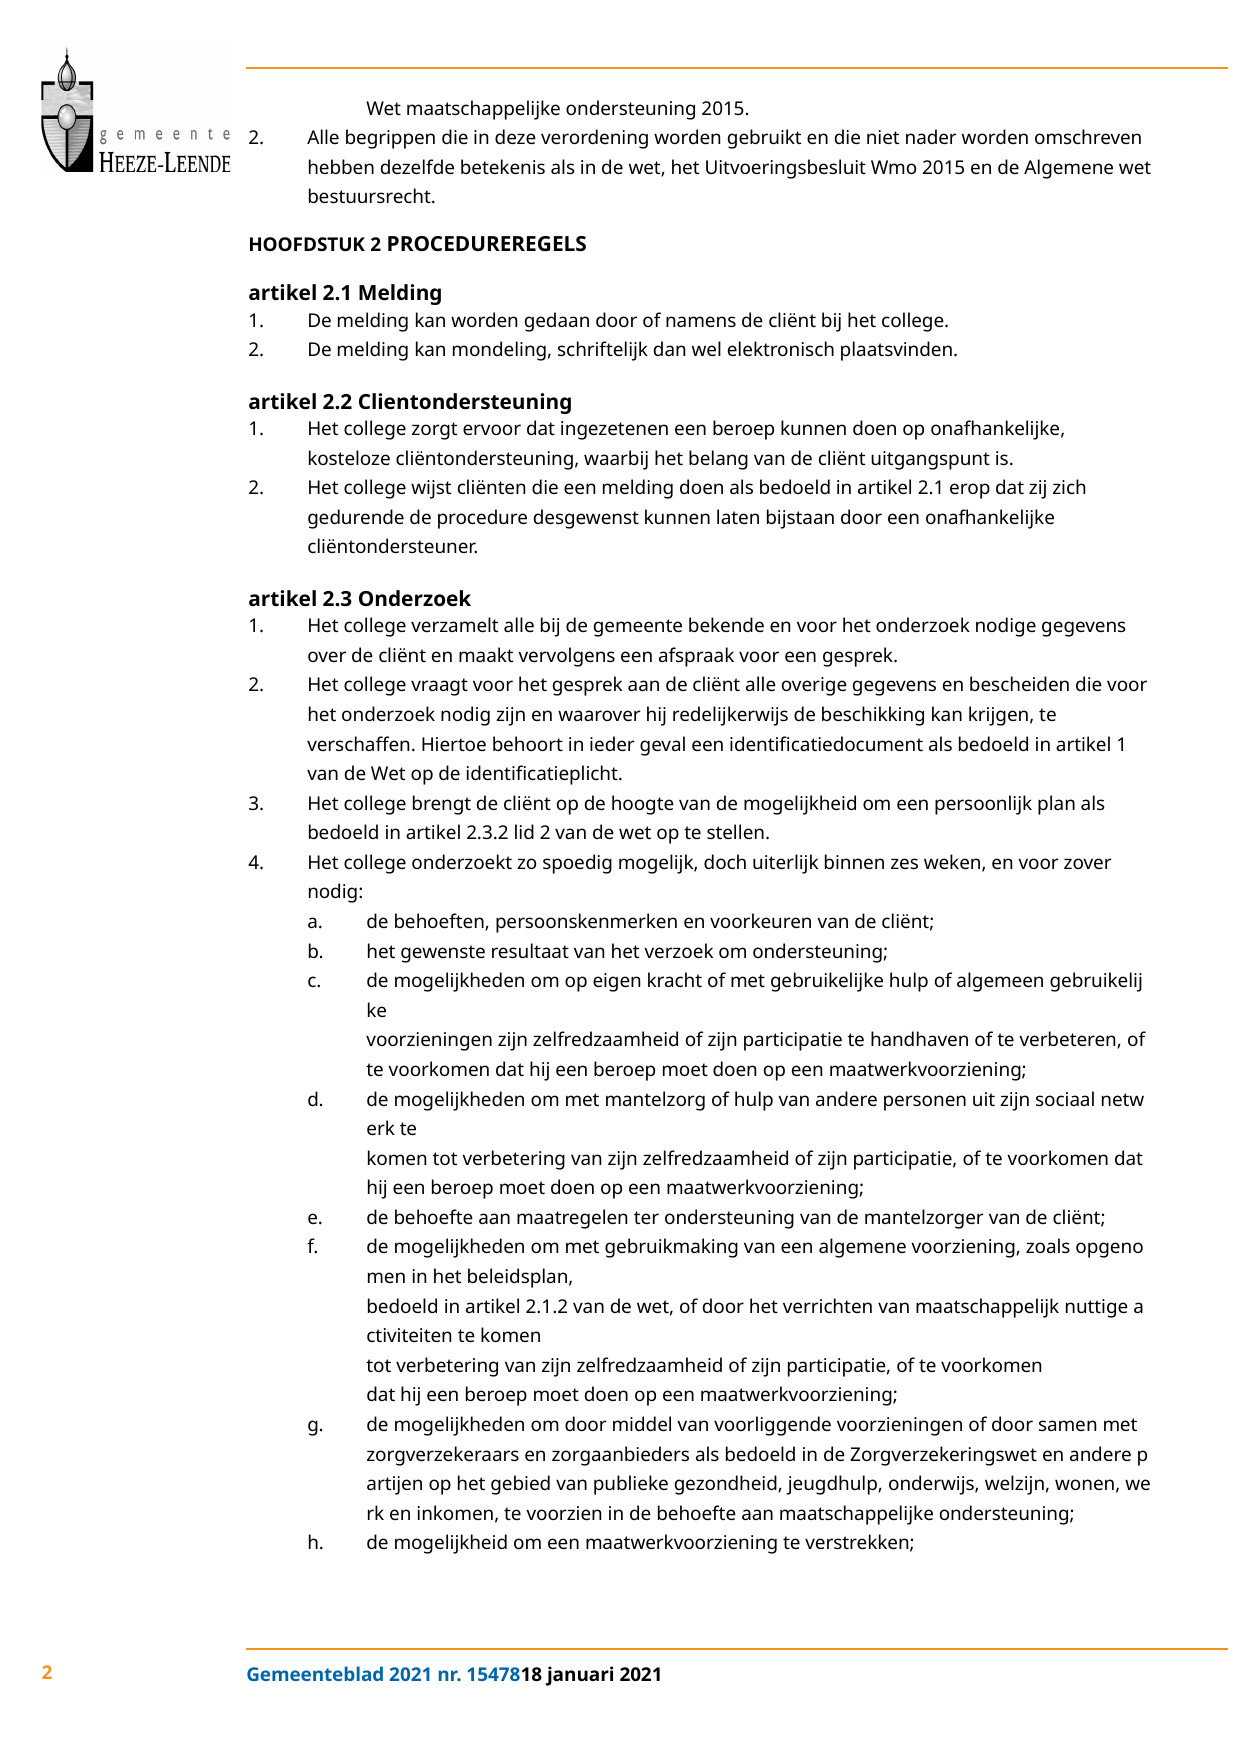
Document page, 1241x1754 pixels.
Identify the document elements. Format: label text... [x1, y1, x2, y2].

list Het college verzamelt alle bij de gemeente bekende en voor het onderzoek nodige gegevens over de cliënt en maakt vervolgens een afspraak voor een gesprek. [248, 612, 1152, 668]
list de mogelijkheden om met mantelzorg of hulp van andere personen uit zijn sociaal netwerk te komen tot verbetering van zijn zelfredzaamheid of zijn participatie, of te voorkomen dat hij een beroep moet doen op een maatwerkvoorziening; [307, 1086, 1152, 1200]
list de mogelijkheden om op eigen kracht of met gebruikelijke hulp of algemeen gebruikelijke voorzieningen zijn zelfredzaamheid of zijn participatie te handhaven of te verbeteren, of te voorkomen dat hij een beroep moet doen op een maatwerkvoorziening; [307, 967, 1152, 1082]
list Wet maatschappelijke ondersteuning 2015. [307, 95, 1152, 121]
list bedoeld in artikel 2.1.2 van de wet, of door het verrichten van maatschappelijk nuttige activiteiten te komen [307, 1293, 1152, 1348]
list Het college vraagt voor het gesprek aan de cliënt alle overige gegevens en bescheiden die voor het onderzoek nodig zijn en waarover hij redelijkerwijs de beschikking kan krijgen, te verschaffen. Hiertoe behoort in ieder geval een identificatiedocument als bedoeld in artikel 1 van de Wet op de identificatieplicht. [248, 672, 1152, 786]
text artikel 2.2 Clientondersteuning [248, 387, 1152, 415]
text artikel 2.3 Onderzoek [248, 584, 1152, 612]
list de mogelijkheden om met gebruikmaking van een algemene voorziening, zoals opgenomen in het beleidsplan, [307, 1234, 1152, 1289]
list Het college onderzoekt zo spoedig mogelijk, doch uiterlijk binnen zes weken, en voor zover nodig: [248, 849, 1152, 904]
list De melding kan worden gedaan door of namens de cliënt bij het college. [248, 307, 1152, 333]
list het gewenste resultaat van het verzoek om ondersteuning; [307, 938, 1152, 964]
picture [41, 47, 231, 172]
list Het college zorgt ervoor dat ingezetenen een beroep kunnen doen op onafhankelijke, kosteloze cliëntondersteuning, waarbij het belang van de cliënt uitgangspunt is. [248, 415, 1152, 471]
list Het college wijst cliënten die een melding doen als bedoeld in artikel 2.1 erop dat zij zich gedurende de procedure desgewenst kunnen laten bijstaan door een onafhankelijke cliëntondersteuner. [248, 474, 1152, 559]
list tot verbetering van zijn zelfredzaamheid of zijn participatie, of te voorkomen [307, 1352, 1152, 1378]
list de mogelijkheden om door middel van voorliggende voorzieningen of door samen met zorgverzekeraars en zorgaanbieders als bedoeld in de Zorgverzekeringswet en andere partijen op het gebied van publieke gezondheid, jeugdhulp, onderwijs, welzijn, wonen, werk en inkomen, te voorzien in de behoefte aan maatschappelijke ondersteuning; [307, 1411, 1152, 1526]
list de mogelijkheid om een maatwerkvoorziening te verstrekken; [307, 1529, 1152, 1555]
list de behoefte aan maatregelen ter ondersteuning van de mantelzorger van de cliënt; [307, 1204, 1152, 1230]
list De melding kan mondeling, schriftelijk dan wel elektronisch plaatsvinden. [248, 336, 1152, 362]
text artikel 2.1 Melding [248, 278, 1152, 307]
list de behoeften, persoonskenmerken en voorkeuren van de cliënt; [307, 908, 1152, 934]
list Alle begrippen die in deze verordening worden gebruikt en die niet nader worden omschreven hebben dezelfde betekenis als in de wet, het Uitvoeringsbesluit Wmo 2015 en de Algemene wet bestuursrecht. [248, 124, 1152, 209]
list dat hij een beroep moet doen op een maatwerkvoorziening; [307, 1382, 1152, 1407]
text HOOFDSTUK 2 PROCEDUREREGELS [248, 229, 1152, 258]
list Het college brengt de cliënt op de hoogte van de mogelijkheid om een persoonlijk plan als bedoeld in artikel 2.3.2 lid 2 van de wet op te stellen. [248, 790, 1152, 845]
